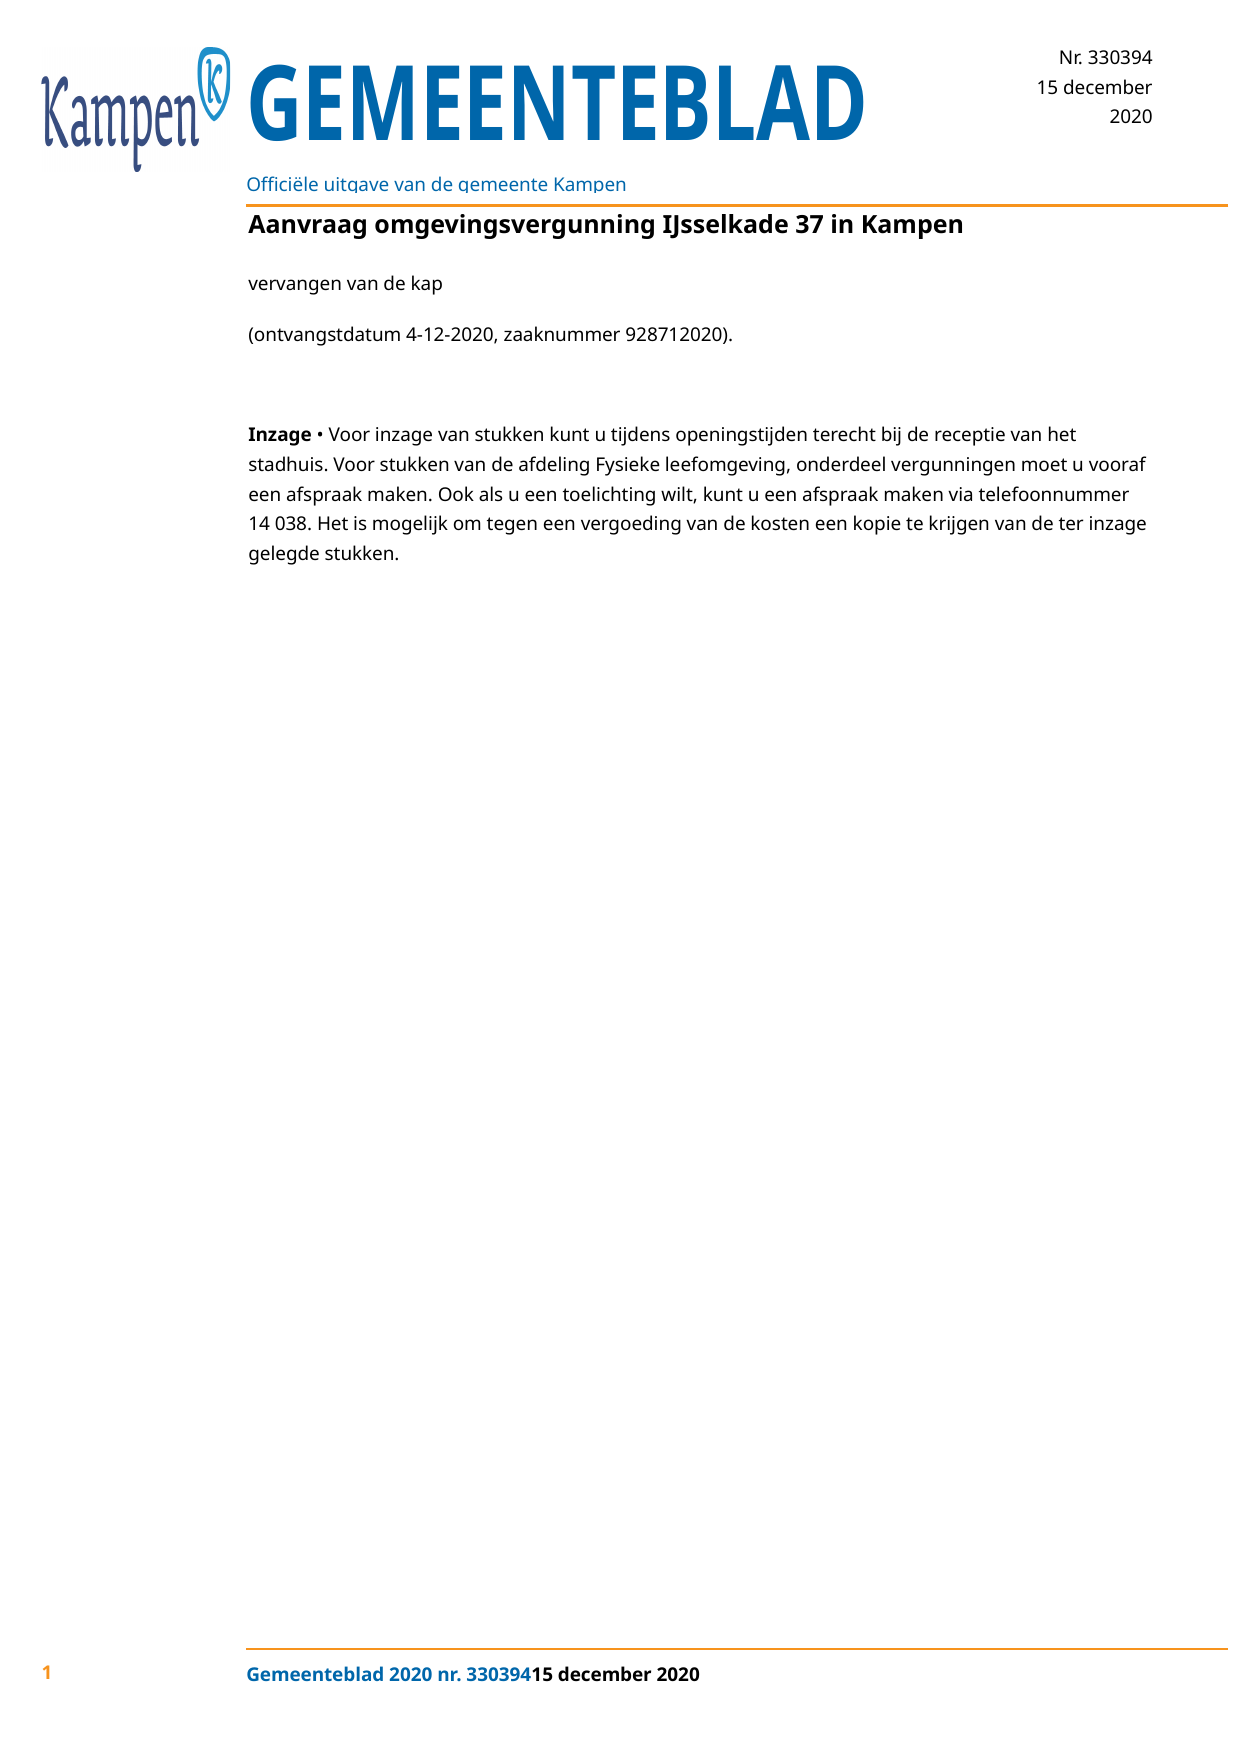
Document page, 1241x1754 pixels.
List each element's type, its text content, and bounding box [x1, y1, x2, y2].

picture [41, 47, 231, 172]
text Aanvraag omgevingsvergunning IJsselkade 37 in Kampen [248, 207, 1152, 241]
text vervangen van de kap [248, 270, 1152, 296]
text Inzage • Voor inzage van stukken kunt u tijdens openingstijden terecht bij de receptie van het stadhuis. Voor stukken van de afdeling Fysieke leefomgeving, onderdeel vergunningen moet u vooraf een afspraak maken. Ook als u een toelichting wilt, kunt u een afspraak maken via telefoonnummer 14 038. Het is mogelijk om tegen een vergoeding van de kosten een kopie te krijgen van de ter inzage gelegde stukken. [248, 422, 1152, 566]
text (ontvangstdatum 4-12-2020, zaaknummer 928712020). [248, 321, 1152, 346]
